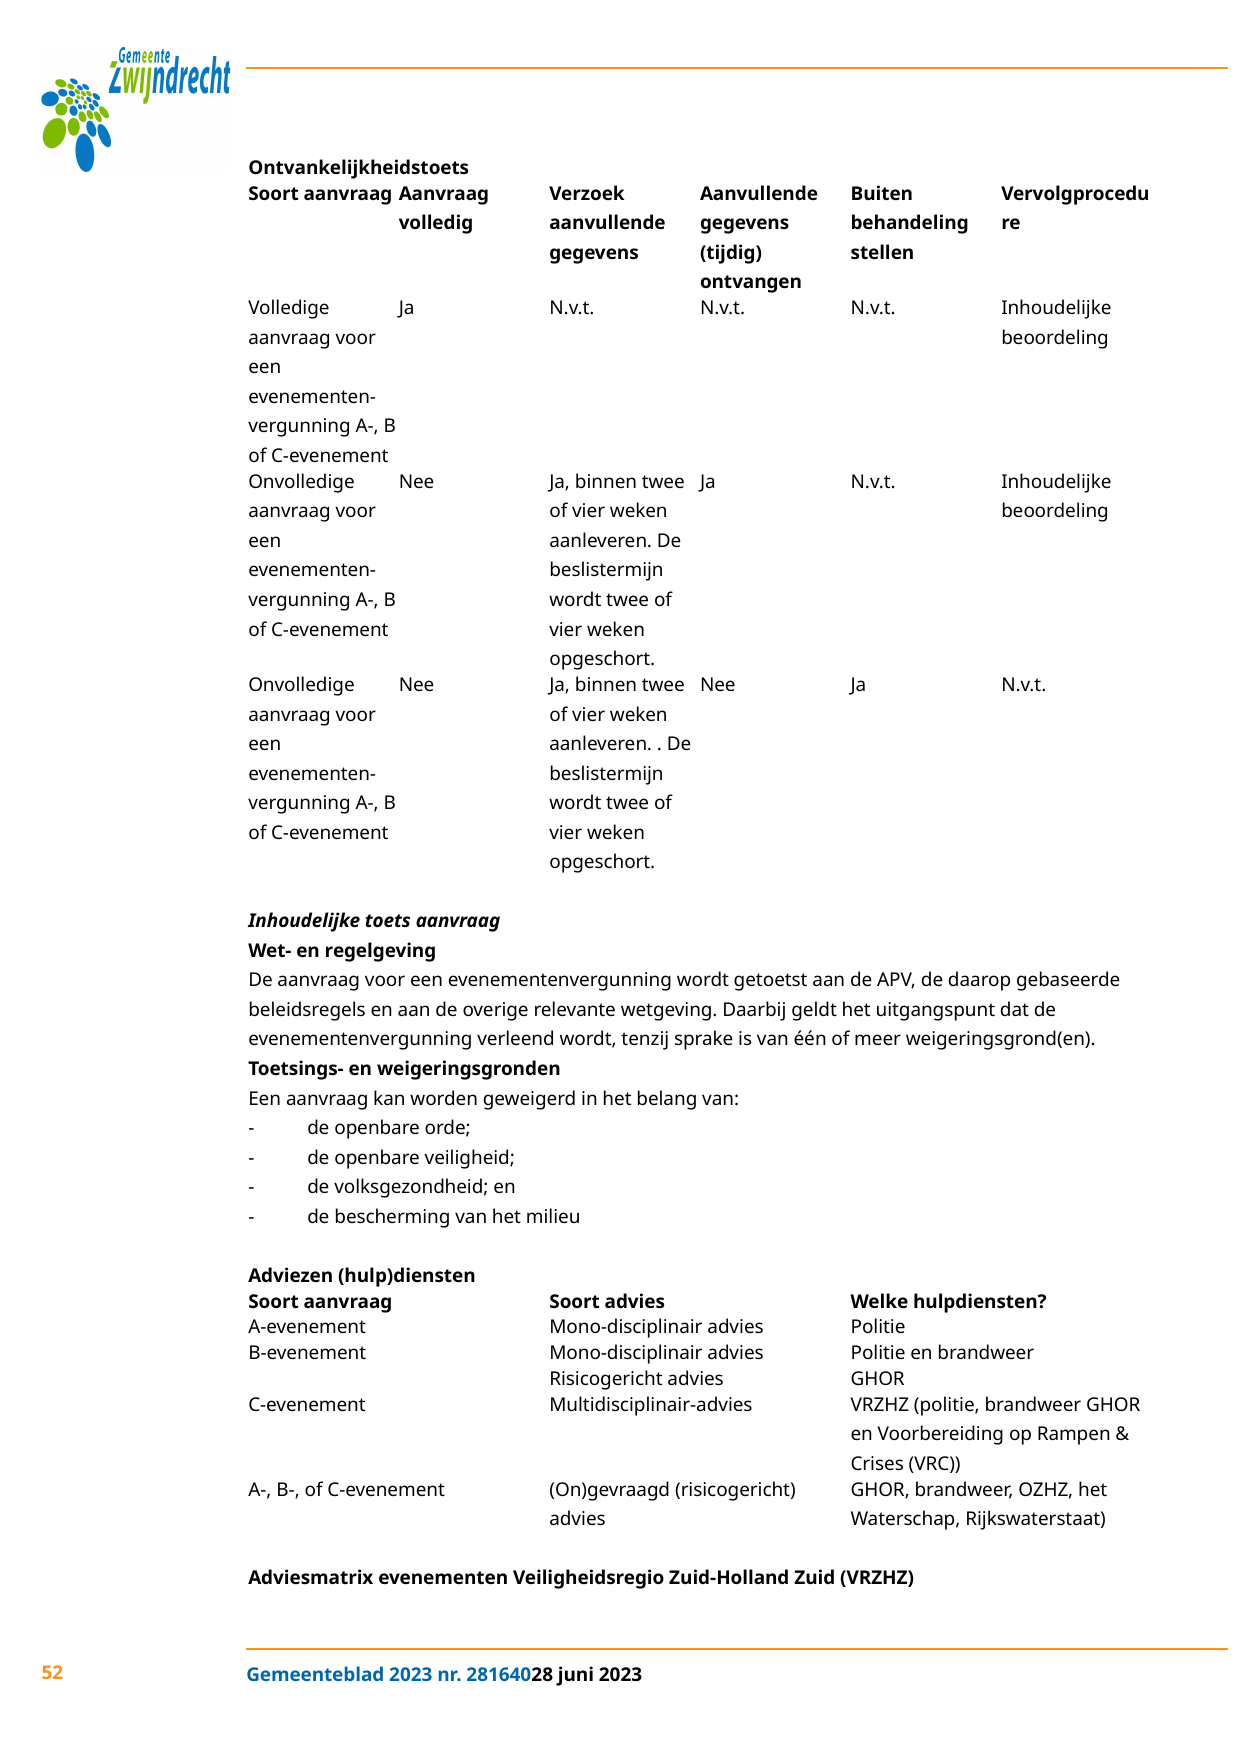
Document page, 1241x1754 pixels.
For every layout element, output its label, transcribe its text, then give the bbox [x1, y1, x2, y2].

table_cell N.v.t. [1001, 671, 1152, 874]
picture [41, 47, 231, 172]
table_cell Ja [700, 468, 850, 671]
table_header Adviezen (hulp)diensten [248, 1262, 1152, 1288]
text Inhoudelijke toets aanvraag [248, 907, 1152, 933]
table_cell (On)gevraagd (risicogericht) advies [549, 1476, 850, 1531]
list de bescherming van het milieu [248, 1203, 1152, 1229]
table_cell N.v.t. [850, 468, 1001, 671]
table_header Ontvankelijkheidstoets [248, 154, 1152, 180]
list de openbare veiligheid; [248, 1144, 1152, 1169]
table_cell Nee [399, 671, 549, 874]
table_cell Soort aanvraag [248, 1288, 549, 1314]
table_cell Volledige aanvraag voor een evenementen-vergunning A-, B of C-evenement [248, 294, 398, 468]
text Wet- en regelgeving [248, 937, 1152, 962]
table_cell Inhoudelijke beoordeling [1001, 468, 1152, 671]
table_cell Politie [850, 1314, 1152, 1339]
list de volksgezondheid; en [248, 1173, 1152, 1199]
table_cell Onvolledige aanvraag voor een evenementen-vergunning A-, B of C-evenement [248, 468, 398, 671]
table_cell A-evenement [248, 1314, 549, 1339]
table_cell Ja [850, 671, 1001, 874]
table_cell Onvolledige aanvraag voor een evenementen-vergunning A-, B of C-evenement [248, 671, 398, 874]
table_cell Multidisciplinair-advies [549, 1391, 850, 1476]
table_cell Ja [399, 294, 549, 468]
table_cell Nee [700, 671, 850, 874]
table_cell A-, B-, of C-evenement [248, 1476, 549, 1531]
text Adviesmatrix evenementen Veiligheidsregio Zuid-Holland Zuid (VRZHZ) [248, 1564, 1152, 1590]
table_cell Buiten behandeling stellen [850, 180, 1001, 294]
table_cell N.v.t. [549, 294, 700, 468]
table_cell N.v.t. [700, 294, 850, 468]
table_cell Aanvraag volledig [399, 180, 549, 294]
table_cell [248, 1365, 549, 1391]
table_cell Politie en brandweer [850, 1340, 1152, 1365]
table_cell Ja, binnen twee of vier weken aanleveren. . De beslistermijn wordt twee of vier weken opgeschort. [549, 671, 700, 874]
table_cell Verzoek aanvullende gegevens [549, 180, 700, 294]
table_cell C-evenement [248, 1391, 549, 1476]
text Een aanvraag kan worden geweigerd in het belang van: [248, 1085, 1152, 1110]
table_cell VRZHZ (politie, brandweer GHOR en Voorbereiding op Rampen & Crises (VRC)) [850, 1391, 1152, 1476]
text De aanvraag voor een evenementenvergunning wordt getoetst aan de APV, de daarop gebaseerde beleidsregels en aan de overige relevante wetgeving. Daarbij geldt het uitgangspunt dat de evenementenvergunning verleend wordt, tenzij sprake is van één of meer weigeringsgrond(en). [248, 966, 1152, 1051]
table_cell Soort advies [549, 1288, 850, 1314]
table_cell N.v.t. [850, 294, 1001, 468]
table_cell B-evenement [248, 1340, 549, 1365]
table_cell GHOR [850, 1365, 1152, 1391]
table_cell Soort aanvraag [248, 180, 398, 294]
table_cell Welke hulpdiensten? [850, 1288, 1152, 1314]
table_cell GHOR, brandweer, OZHZ, het Waterschap, Rijkswaterstaat) [850, 1476, 1152, 1531]
list de openbare orde; [248, 1114, 1152, 1140]
table_cell Mono-disciplinair advies [549, 1314, 850, 1339]
table_cell Ja, binnen twee of vier weken aanleveren. De beslistermijn wordt twee of vier weken opgeschort. [549, 468, 700, 671]
table_cell Risicogericht advies [549, 1365, 850, 1391]
table_cell Inhoudelijke beoordeling [1001, 294, 1152, 468]
table_cell Vervolgprocedure [1001, 180, 1152, 294]
table_cell Mono-disciplinair advies [549, 1340, 850, 1365]
table_cell Nee [399, 468, 549, 671]
text Toetsings- en weigeringsgronden [248, 1055, 1152, 1081]
table_cell Aanvullende gegevens (tijdig) ontvangen [700, 180, 850, 294]
